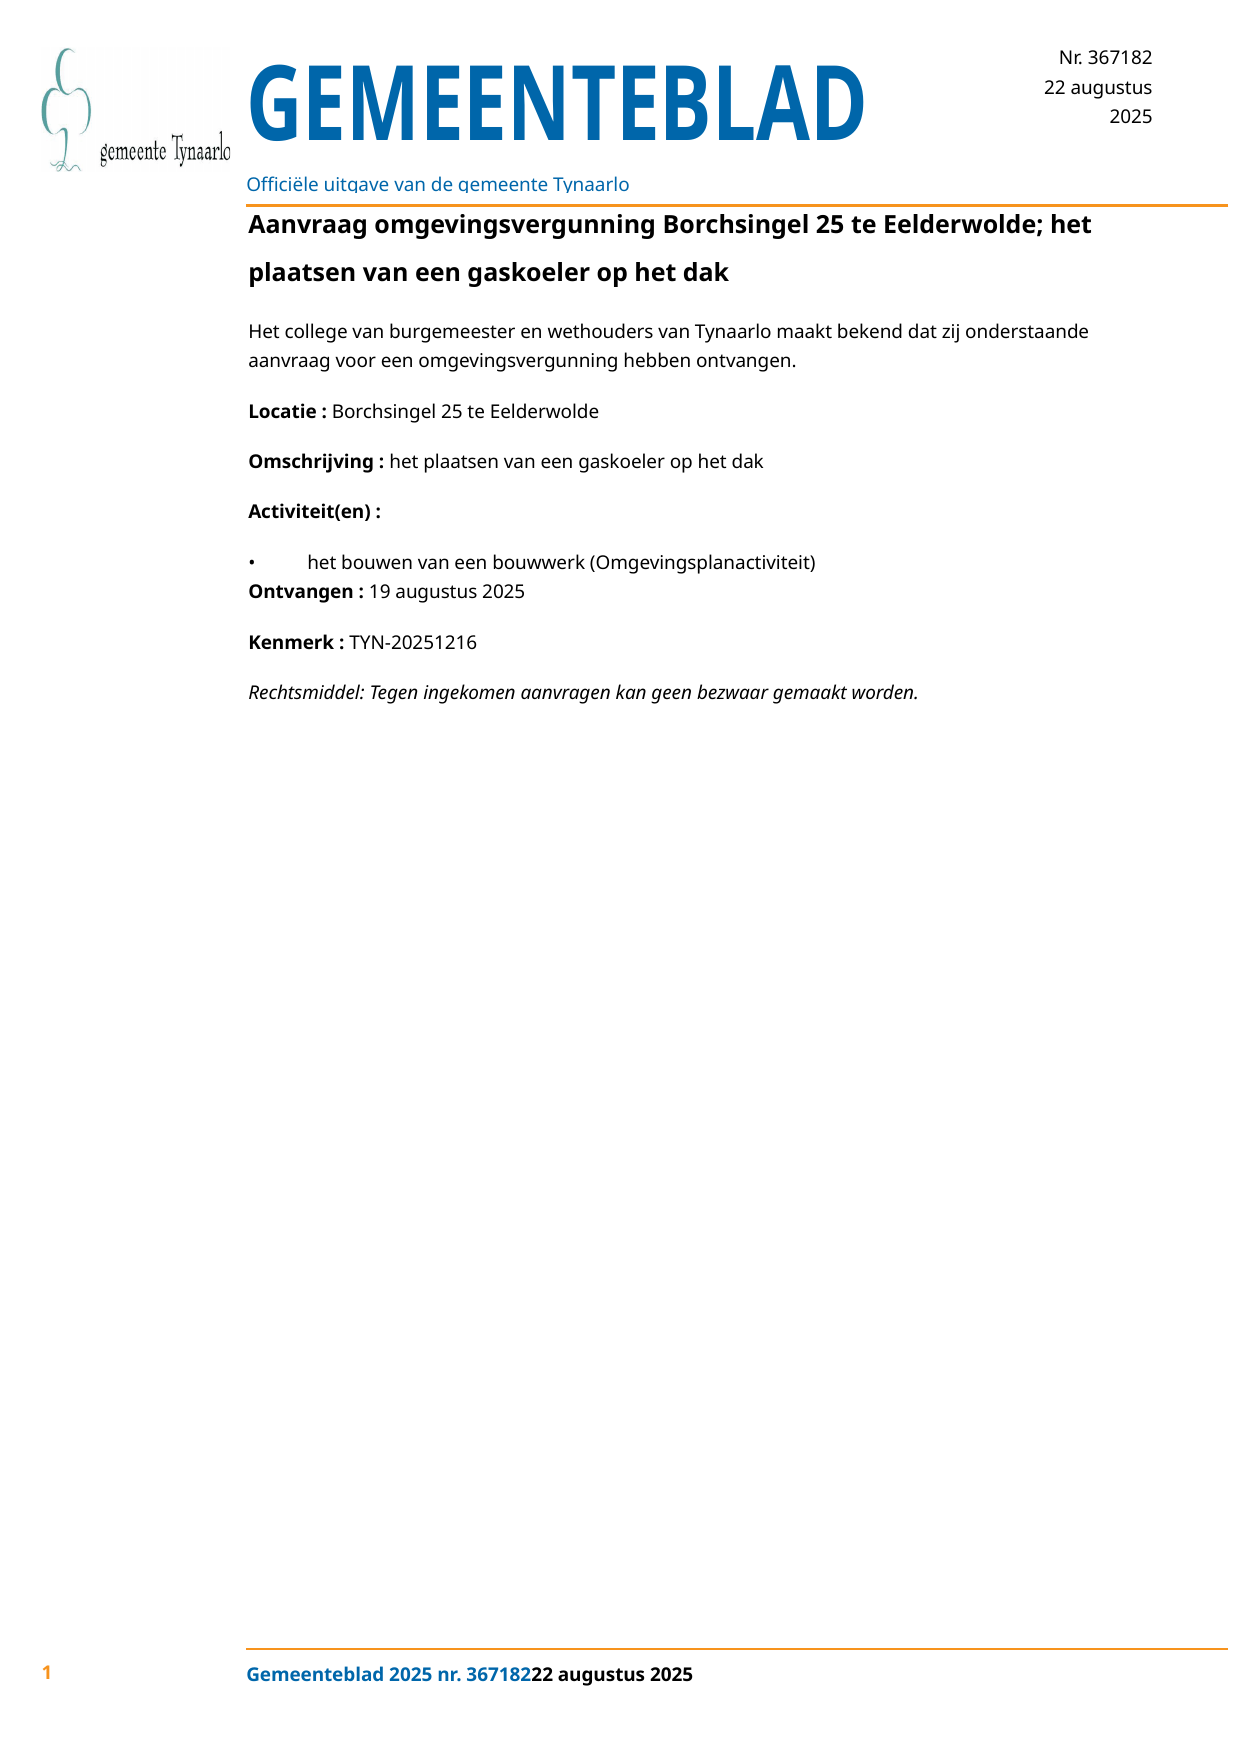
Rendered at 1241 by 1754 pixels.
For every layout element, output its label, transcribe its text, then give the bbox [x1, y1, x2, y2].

text Locatie : Borchsingel 25 te Eelderwolde [248, 398, 1152, 424]
text Aanvraag omgevingsvergunning Borchsingel 25 te Eelderwolde; het plaatsen van een gaskoeler op het dak [248, 207, 1152, 288]
list het bouwen van een bouwwerk (Omgevingsplanactiviteit) [248, 549, 1152, 575]
text Het college van burgemeester en wethouders van Tynaarlo maakt bekend dat zij onderstaande aanvraag voor een omgevingsvergunning hebben ontvangen. [248, 318, 1152, 373]
text Rechtsmiddel: Tegen ingekomen aanvragen kan geen bezwaar gemaakt worden. [248, 679, 1152, 705]
text Activiteit(en) : [248, 499, 1152, 524]
text Kenmerk : TYN-20251216 [248, 629, 1152, 655]
text Ontvangen : 19 augustus 2025 [248, 579, 1152, 604]
text Omschrijving : het plaatsen van een gaskoeler op het dak [248, 448, 1152, 474]
picture [41, 47, 231, 172]
